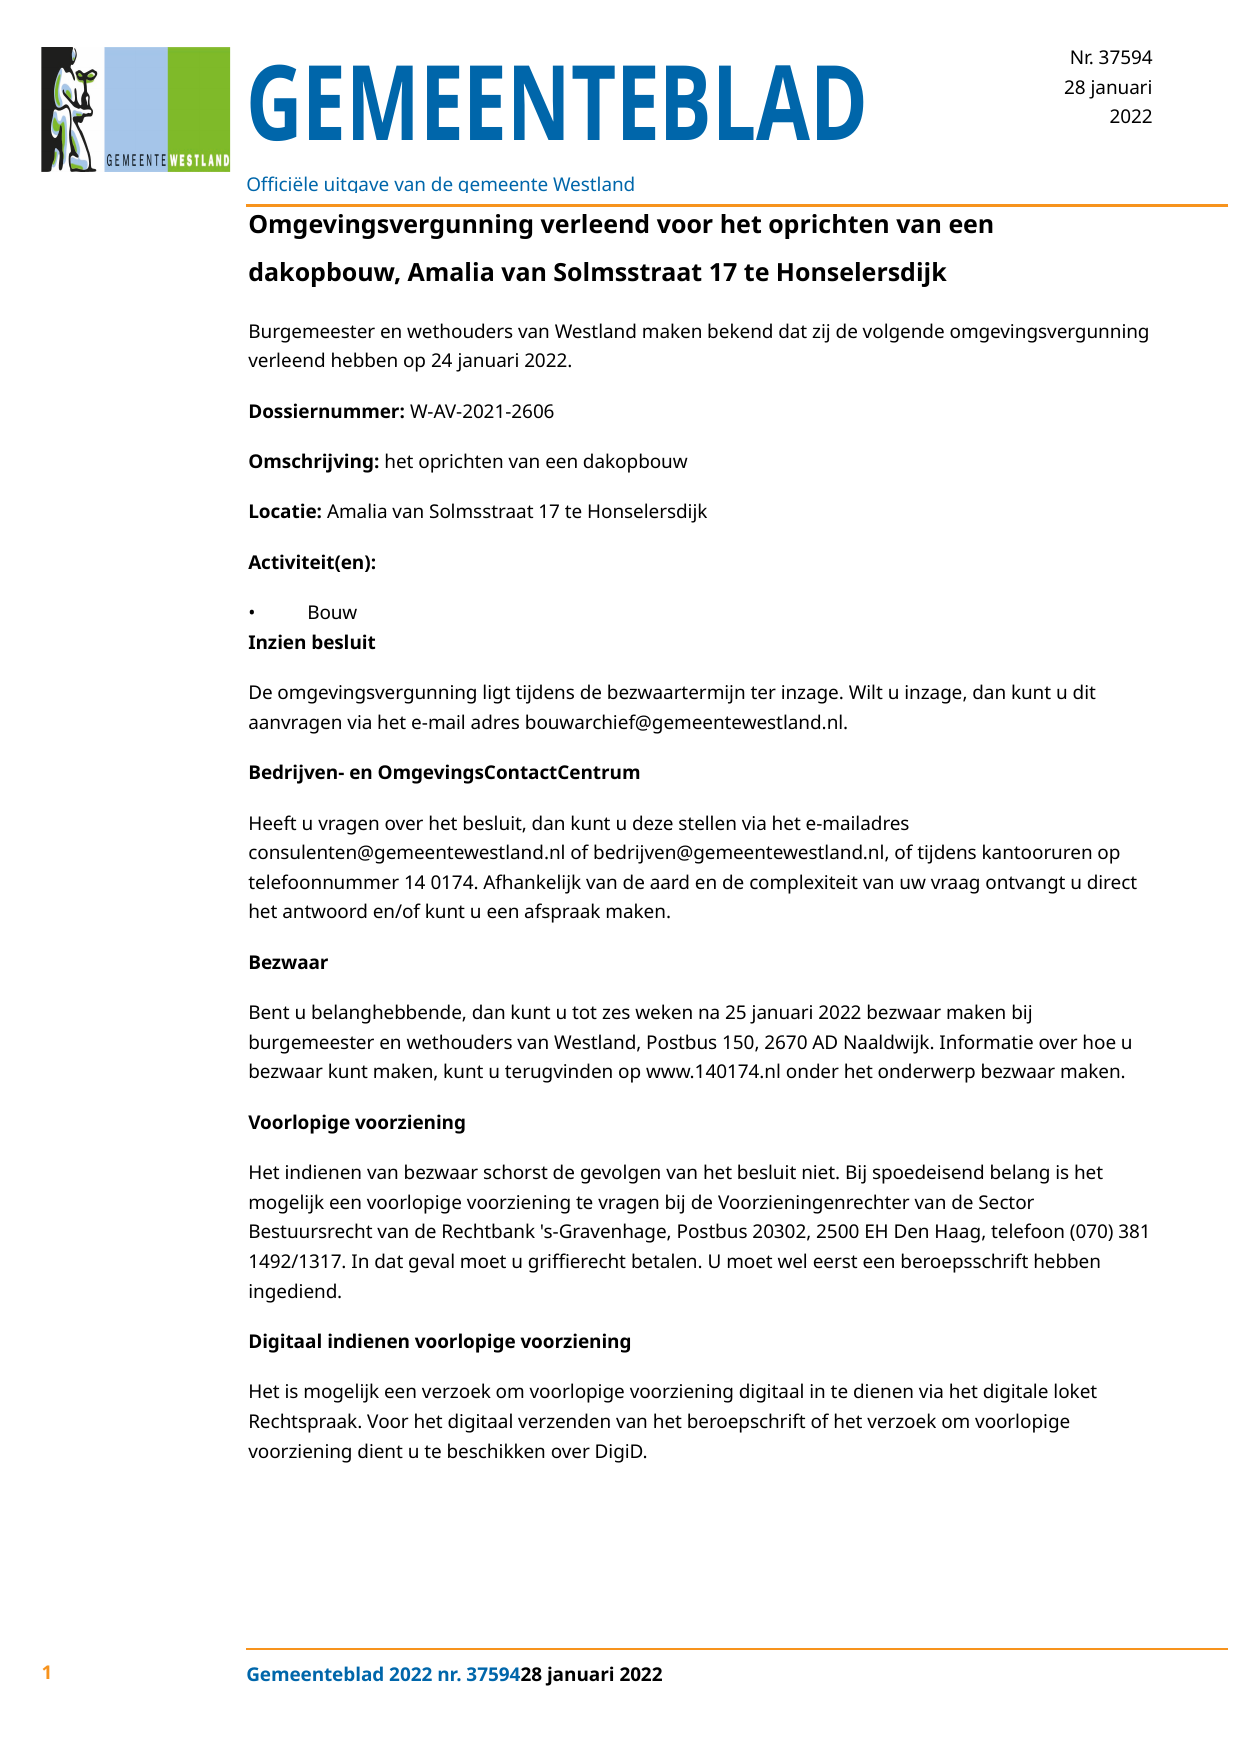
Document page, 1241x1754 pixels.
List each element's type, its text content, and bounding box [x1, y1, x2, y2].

text Digitaal indienen voorlopige voorziening [248, 1328, 1152, 1354]
text Omschrijving: het oprichten van een dakopbouw [248, 448, 1152, 474]
text Locatie: Amalia van Solmsstraat 17 te Honselersdijk [248, 499, 1152, 524]
text Inzien besluit [248, 629, 1152, 655]
text Het is mogelijk een verzoek om voorlopige voorziening digitaal in te dienen via het digitale loket Rechtspraak. Voor het digitaal verzenden van het beroepschrift of het verzoek om voorlopige voorziening dient u te beschikken over DigiD. [248, 1379, 1152, 1464]
text Bedrijven- en OmgevingsContactCentrum [248, 759, 1152, 785]
text Bezwaar [248, 949, 1152, 975]
text Voorlopige voorziening [248, 1109, 1152, 1135]
list Bouw [248, 599, 1152, 625]
text Omgevingsvergunning verleend voor het oprichten van een dakopbouw, Amalia van Solmsstraat 17 te Honselersdijk [248, 207, 1152, 288]
text De omgevingsvergunning ligt tijdens de bezwaartermijn ter inzage. Wilt u inzage, dan kunt u dit aanvragen via het e-mail adres bouwarchief@gemeentewestland.nl. [248, 679, 1152, 735]
text Het indienen van bezwaar schorst de gevolgen van het besluit niet. Bij spoedeisend belang is het mogelijk een voorlopige voorziening te vragen bij de Voorzieningenrechter van de Sector Bestuursrecht van de Rechtbank 's-Gravenhage, Postbus 20302, 2500 EH Den Haag, telefoon (070) 381 1492/1317. In dat geval moet u griffierecht betalen. U moet wel eerst een beroepsschrift hebben ingediend. [248, 1159, 1152, 1304]
picture [41, 47, 231, 172]
text Bent u belanghebbende, dan kunt u tot zes weken na 25 januari 2022 bezwaar maken bij burgemeester en wethouders van Westland, Postbus 150, 2670 AD Naaldwijk. Informatie over hoe u bezwaar kunt maken, kunt u terugvinden op www.140174.nl onder het onderwerp bezwaar maken. [248, 999, 1152, 1084]
text Dossiernummer: W-AV-2021-2606 [248, 398, 1152, 424]
text Activiteit(en): [248, 549, 1152, 575]
text Heeft u vragen over het besluit, dan kunt u deze stellen via het e-mailadres consulenten@gemeentewestland.nl of bedrijven@gemeentewestland.nl, of tijdens kantooruren op telefoonnummer 14 0174. Afhankelijk van de aard en de complexiteit van uw vraag ontvangt u direct het antwoord en/of kunt u een afspraak maken. [248, 810, 1152, 924]
text Burgemeester en wethouders van Westland maken bekend dat zij de volgende omgevingsvergunning verleend hebben op 24 januari 2022. [248, 318, 1152, 373]
